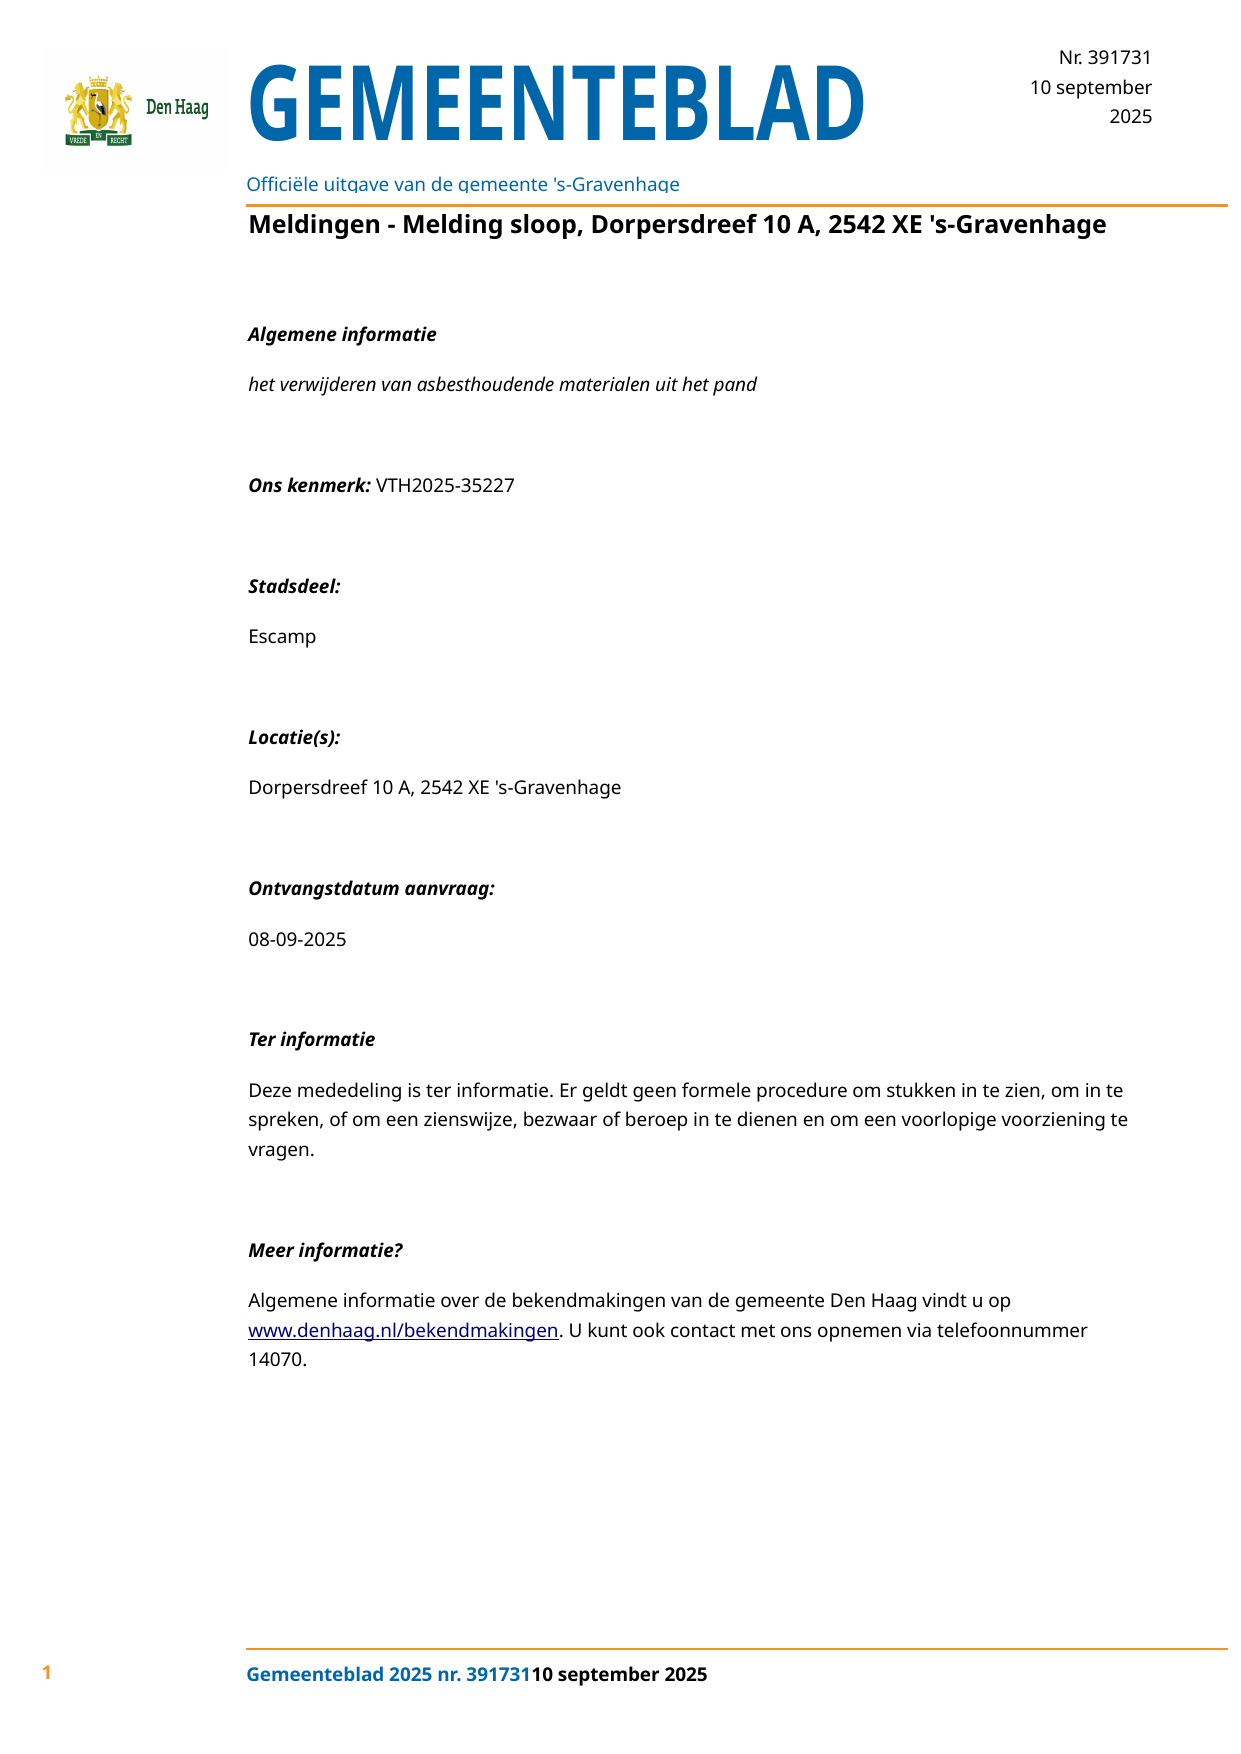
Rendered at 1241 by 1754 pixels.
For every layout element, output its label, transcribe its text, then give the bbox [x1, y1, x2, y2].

text Locatie(s): [248, 724, 1152, 750]
picture [41, 47, 231, 172]
text Ons kenmerk: VTH2025-35227 [248, 472, 1152, 498]
text Stadsdeel: [248, 573, 1152, 598]
text Meldingen - Melding sloop, Dorpersdreef 10 A, 2542 XE 's-Gravenhage [248, 207, 1152, 241]
text 08-09-2025 [248, 926, 1152, 951]
text Ter informatie [248, 1027, 1152, 1052]
text Deze mededeling is ter informatie. Er geldt geen formele procedure om stukken in te zien, om in te spreken, of om een zienswijze, bezwaar of beroep in te dienen en om een voorlopige voorziening te vragen. [248, 1077, 1152, 1162]
text Ontvangstdatum aanvraag: [248, 875, 1152, 901]
text het verwijderen van asbesthoudende materialen uit het pand [248, 371, 1152, 397]
text Escamp [248, 623, 1152, 649]
text Meer informatie? [248, 1237, 1152, 1263]
text Algemene informatie [248, 321, 1152, 346]
text Algemene informatie over de bekendmakingen van de gemeente Den Haag vindt u op www.denhaag.nl/bekendmakingen. U kunt ook contact met ons opnemen via telefoonnummer 14070. [248, 1287, 1152, 1372]
text Dorpersdreef 10 A, 2542 XE 's-Gravenhage [248, 774, 1152, 800]
